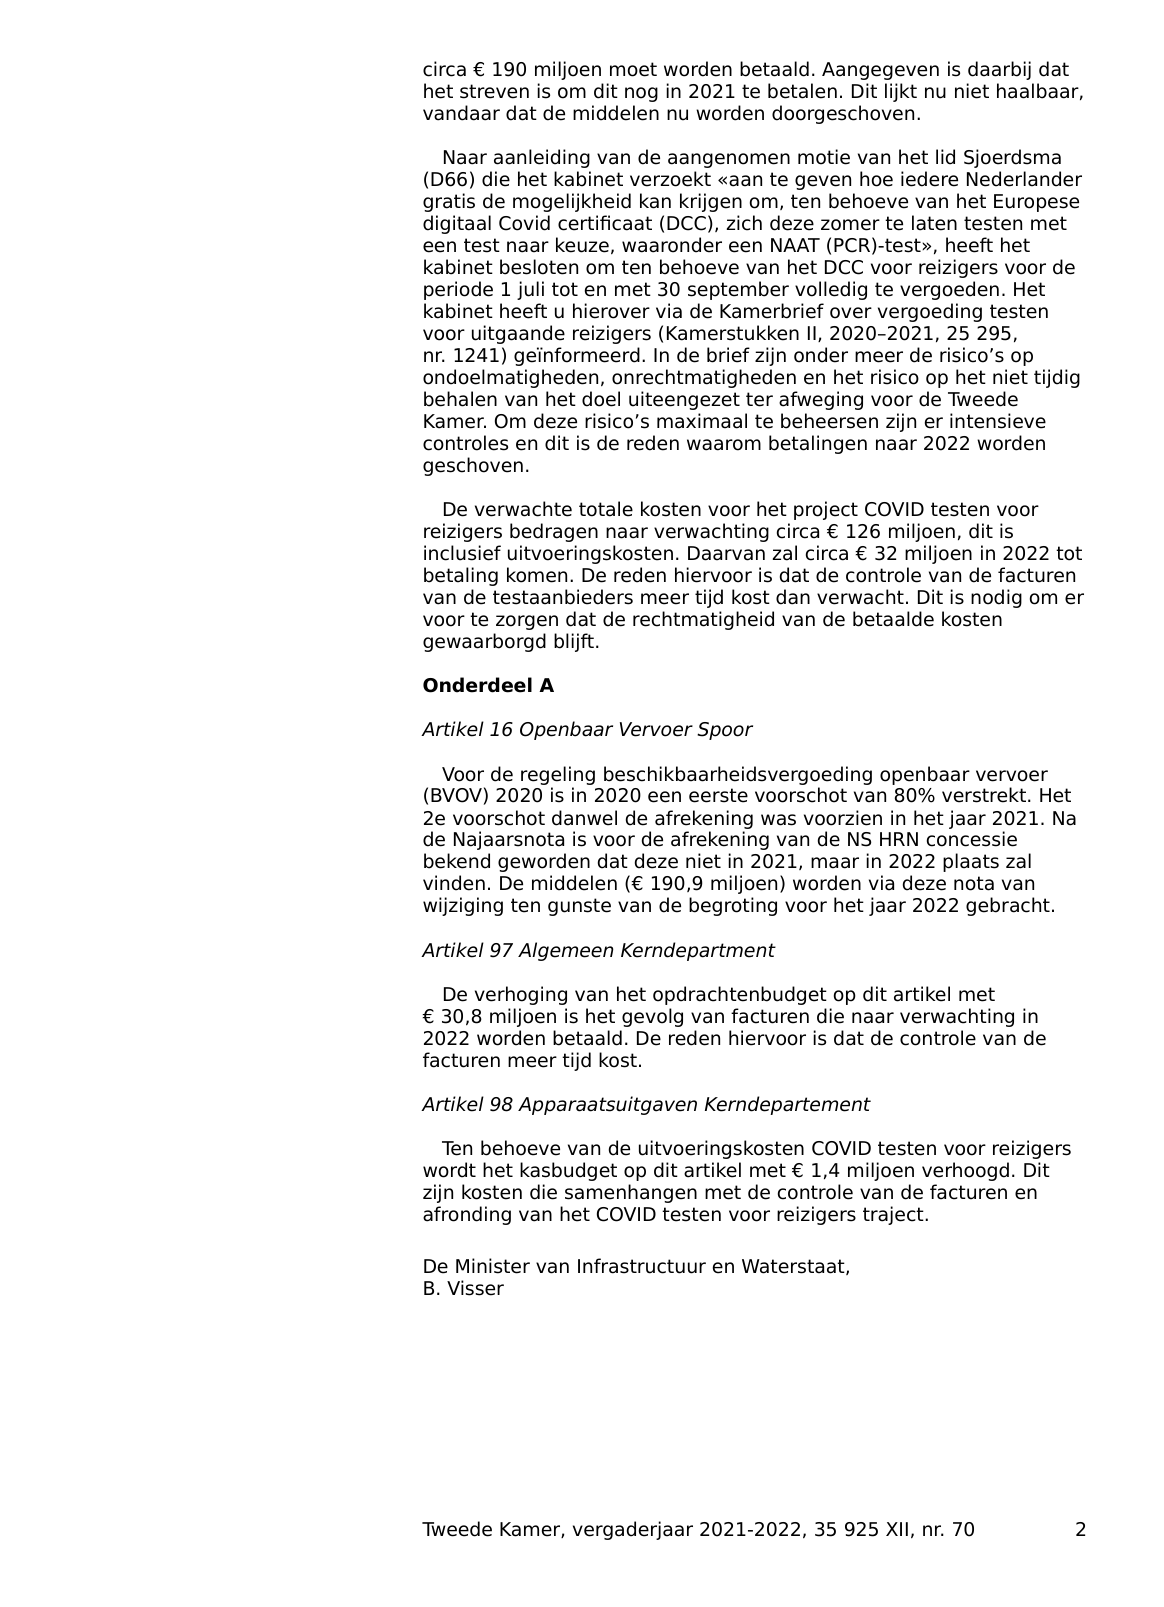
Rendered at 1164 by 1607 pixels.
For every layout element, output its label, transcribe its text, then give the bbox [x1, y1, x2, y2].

text De Minister van Infrastructuur en Waterstaat, B. Visser [422, 1256, 1087, 1300]
subtitle Artikel 97 Algemeen Kerndepartment [422, 939, 1087, 961]
text Naar aanleiding van de aangenomen motie van het lid Sjoerdsma (D66) die het kabinet verzoekt «aan te geven hoe iedere Nederlander gratis de mogelijkheid kan krijgen om, ten behoeve van het Europese digitaal Covid certificaat (DCC), zich deze zomer te laten testen met een test naar keuze, waaronder een NAAT (PCR)-test», heeft het kabinet besloten om ten behoeve van het DCC voor reizigers voor de periode 1 juli tot en met 30 september volledig te vergoeden. Het kabinet heeft u hierover via de Kamerbrief over vergoeding testen voor uitgaande reizigers (Kamerstukken II, 2020–2021, 25 295, nr. 1241) geïnformeerd. In de brief zijn onder meer de risico’s op ondoelmatigheden, onrechtmatigheden en het risico op het niet tijdig behalen van het doel uiteengezet ter afweging voor de Tweede Kamer. Om deze risico’s maximaal te beheersen zijn er intensieve controles en dit is de reden waarom betalingen naar 2022 worden geschoven. [422, 147, 1087, 477]
text Voor de regeling beschikbaarheidsvergoeding openbaar vervoer (BVOV) 2020 is in 2020 een eerste voorschot van 80% verstrekt. Het 2e voorschot danwel de afrekening was voorzien in het jaar 2021. Na de Najaarsnota is voor de afrekening van de NS HRN concessie bekend geworden dat deze niet in 2021, maar in 2022 plaats zal vinden. De middelen (€ 190,9 miljoen) worden via deze nota van wijziging ten gunste van de begroting voor het jaar 2022 gebracht. [422, 763, 1087, 917]
text circa € 190 miljoen moet worden betaald. Aangegeven is daarbij dat het streven is om dit nog in 2021 te betalen. Dit lijkt nu niet haalbaar, vandaar dat de middelen nu worden doorgeschoven. [422, 59, 1087, 125]
subtitle Onderdeel A [422, 675, 1087, 697]
subtitle Artikel 16 Openbaar Vervoer Spoor [422, 719, 1087, 741]
text De verwachte totale kosten voor het project COVID testen voor reizigers bedragen naar verwachting circa € 126 miljoen, dit is inclusief uitvoeringskosten. Daarvan zal circa € 32 miljoen in 2022 tot betaling komen. De reden hiervoor is dat de controle van de facturen van de testaanbieders meer tijd kost dan verwacht. Dit is nodig om er voor te zorgen dat de rechtmatigheid van de betaalde kosten gewaarborgd blijft. [422, 499, 1087, 653]
text De verhoging van het opdrachtenbudget op dit artikel met € 30,8 miljoen is het gevolg van facturen die naar verwachting in 2022 worden betaald. De reden hiervoor is dat de controle van de facturen meer tijd kost. [422, 984, 1087, 1072]
subtitle Artikel 98 Apparaatsuitgaven Kerndepartement [422, 1094, 1087, 1116]
text Ten behoeve van de uitvoeringskosten COVID testen voor reizigers wordt het kasbudget op dit artikel met € 1,4 miljoen verhoogd. Dit zijn kosten die samenhangen met de controle van de facturen en afronding van het COVID testen voor reizigers traject. [422, 1138, 1087, 1226]
